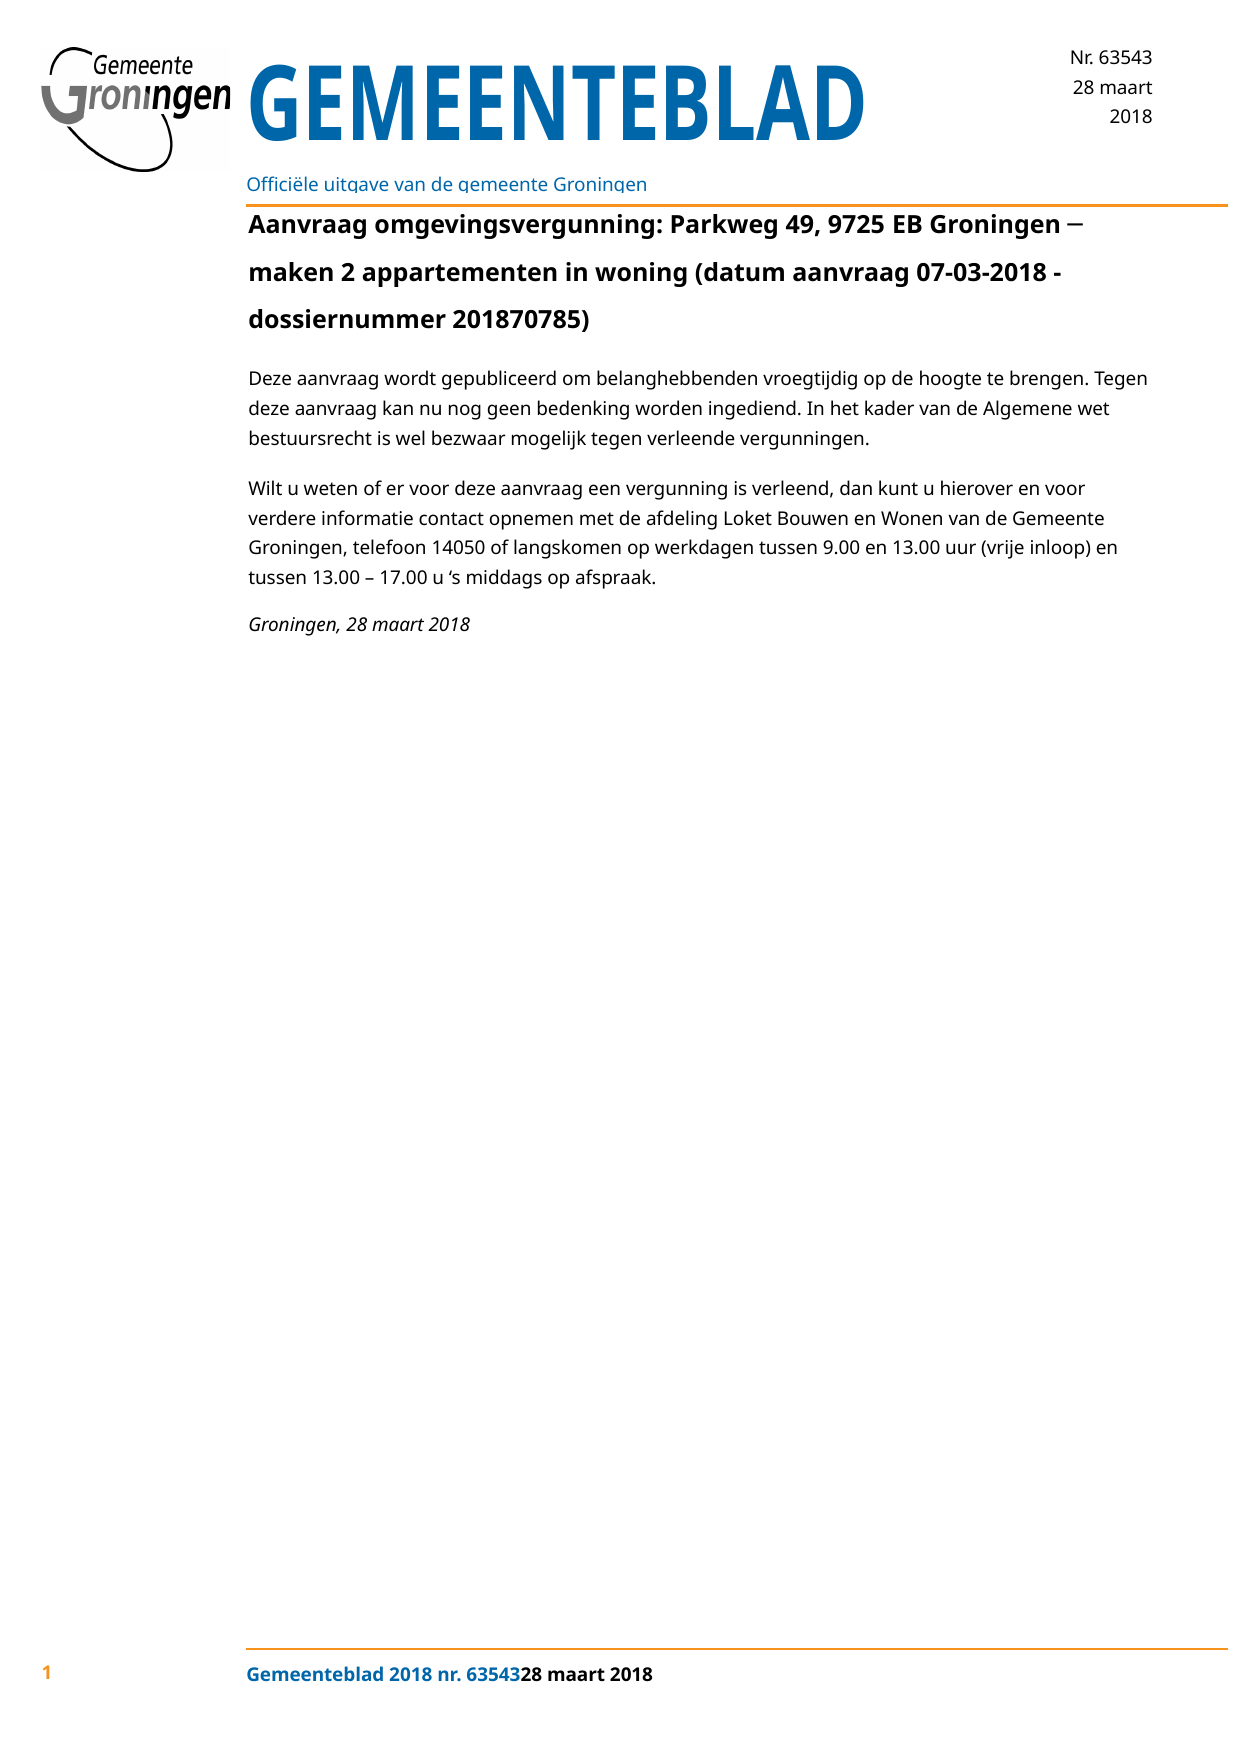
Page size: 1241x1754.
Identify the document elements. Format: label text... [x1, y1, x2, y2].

text Deze aanvraag wordt gepubliceerd om belanghebbenden vroegtijdig op de hoogte te brengen. Tegen deze aanvraag kan nu nog geen bedenking worden ingediend. In het kader van de Algemene wet bestuursrecht is wel bezwaar mogelijk tegen verleende vergunningen. [248, 366, 1152, 450]
picture [41, 47, 231, 172]
text Aanvraag omgevingsvergunning: Parkweg 49, 9725 EB Groningen ─ maken 2 appartementen in woning (datum aanvraag 07-03-2018 - dossiernummer 201870785) [248, 207, 1152, 336]
text Groningen, 28 maart 2018 [248, 612, 1152, 637]
text Wilt u weten of er voor deze aanvraag een vergunning is verleend, dan kunt u hierover en voor verdere informatie contact opnemen met de afdeling Loket Bouwen en Wonen van de Gemeente Groningen, telefoon 14050 of langskomen op werkdagen tussen 9.00 en 13.00 uur (vrije inloop) en tussen 13.00 – 17.00 u ‘s middags op afspraak. [248, 475, 1152, 589]
